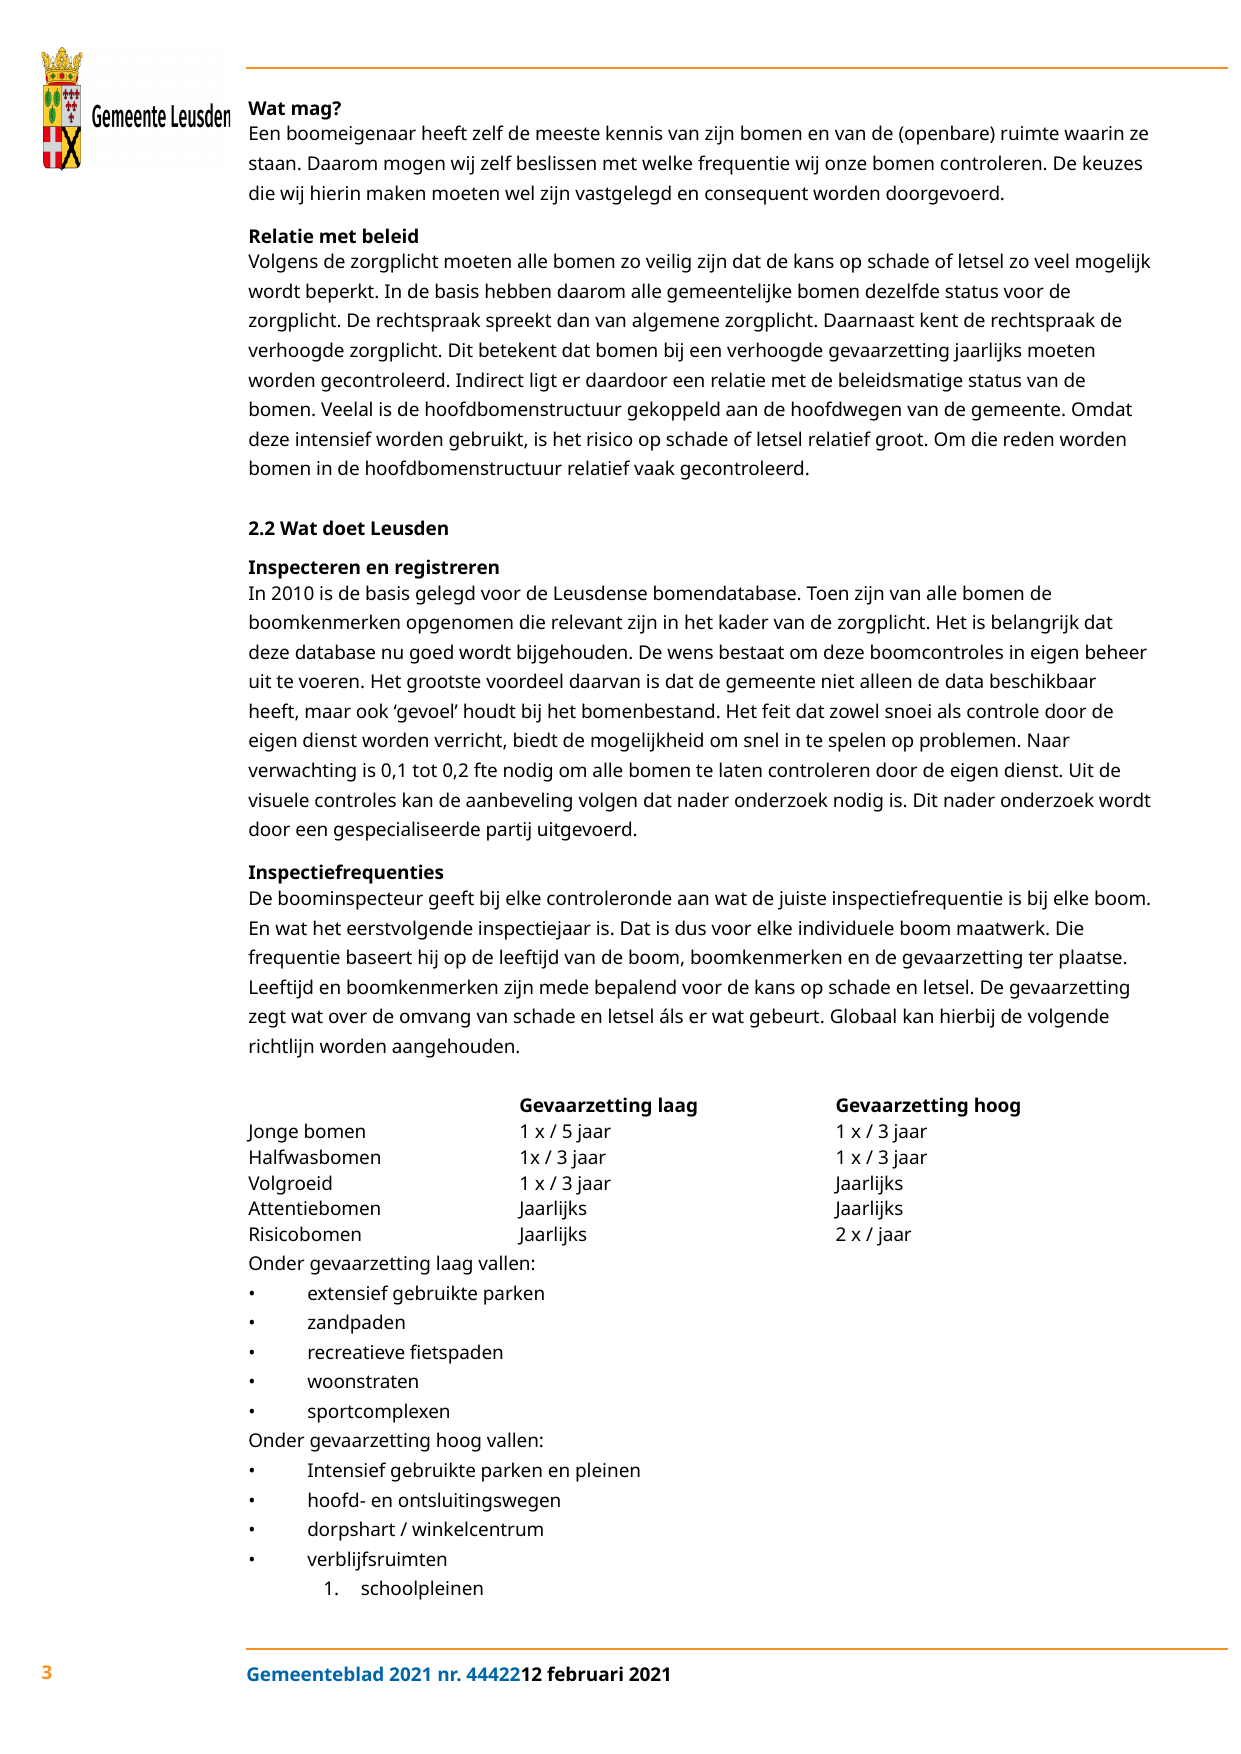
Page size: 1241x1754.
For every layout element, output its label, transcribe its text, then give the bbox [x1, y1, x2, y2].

table_cell Jaarlijks [519, 1195, 835, 1221]
table_cell Attentiebomen [248, 1195, 519, 1221]
text Onder gevaarzetting hoog vallen: [248, 1428, 1152, 1453]
list extensief gebruikte parken [248, 1280, 1152, 1305]
table_cell 2 x / jaar [835, 1221, 1152, 1247]
table_cell Jonge bomen [248, 1118, 519, 1144]
table_header Gevaarzetting hoog [835, 1093, 1152, 1118]
text In 2010 is de basis gelegd voor de Leusdense bomendatabase. Toen zijn van alle bomen de boomkenmerken opgenomen die relevant zijn in het kader van de zorgplicht. Het is belangrijk dat deze database nu goed wordt bijgehouden. De wens bestaat om deze boomcontroles in eigen beheer uit te voeren. Het grootste voordeel daarvan is dat de gemeente niet alleen de data beschikbaar heeft, maar ook ‘gevoel’ houdt bij het bomenbestand. Het feit dat zowel snoei als controle door de eigen dienst worden verricht, biedt de mogelijkheid om snel in te spelen op problemen. Naar verwachting is 0,1 tot 0,2 fte nodig om alle bomen te laten controleren door de eigen dienst. Uit de visuele controles kan de aanbeveling volgen dat nader onderzoek nodig is. Dit nader onderzoek wordt door een gespecialiseerde partij uitgevoerd. [248, 580, 1152, 842]
table_header [248, 1093, 519, 1118]
table_cell Jaarlijks [519, 1221, 835, 1247]
list woonstraten [248, 1368, 1152, 1394]
table_cell 1 x / 3 jaar [835, 1118, 1152, 1144]
list verblijfsruimten [248, 1546, 1152, 1572]
table_cell Jaarlijks [835, 1195, 1152, 1221]
text 2.2 Wat doet Leusden [248, 515, 1152, 541]
table_cell 1x / 3 jaar [519, 1144, 835, 1170]
text Wat mag? [248, 95, 1152, 121]
text De boominspecteur geeft bij elke controleronde aan wat de juiste inspectiefrequentie is bij elke boom. En wat het eerstvolgende inspectiejaar is. Dat is dus voor elke individuele boom maatwerk. Die frequentie baseert hij op de leeftijd van de boom, boomkenmerken en de gevaarzetting ter plaatse. Leeftijd en boomkenmerken zijn mede bepalend voor de kans op schade en letsel. De gevaarzetting zegt wat over de omvang van schade en letsel áls er wat gebeurt. Globaal kan hierbij de volgende richtlijn worden aangehouden. [248, 885, 1152, 1059]
text Inspectiefrequenties [248, 859, 1152, 885]
list recreatieve fietspaden [248, 1339, 1152, 1364]
list hoofd- en ontsluitingswegen [248, 1487, 1152, 1512]
table_cell 1 x / 3 jaar [519, 1170, 835, 1195]
picture [41, 47, 231, 172]
text Relatie met beleid [248, 223, 1152, 248]
table_header Gevaarzetting laag [519, 1093, 835, 1118]
table_cell Volgroeid [248, 1170, 519, 1195]
list zandpaden [248, 1309, 1152, 1335]
table_cell Jaarlijks [835, 1170, 1152, 1195]
table_cell 1 x / 3 jaar [835, 1144, 1152, 1170]
list schoolpleinen [323, 1576, 1152, 1601]
table_cell Risicobomen [248, 1221, 519, 1247]
list sportcomplexen [248, 1398, 1152, 1424]
list dorpshart / winkelcentrum [248, 1516, 1152, 1542]
text Onder gevaarzetting laag vallen: [248, 1250, 1152, 1276]
text Volgens de zorgplicht moeten alle bomen zo veilig zijn dat de kans op schade of letsel zo veel mogelijk wordt beperkt. In de basis hebben daarom alle gemeentelijke bomen dezelfde status voor de zorgplicht. De rechtspraak spreekt dan van algemene zorgplicht. Daarnaast kent de rechtspraak de verhoogde zorgplicht. Dit betekent dat bomen bij een verhoogde gevaarzetting jaarlijks moeten worden gecontroleerd. Indirect ligt er daardoor een relatie met de beleidsmatige status van de bomen. Veelal is de hoofdbomenstructuur gekoppeld aan de hoofdwegen van de gemeente. Omdat deze intensief worden gebruikt, is het risico op schade of letsel relatief groot. Om die reden worden bomen in de hoofdbomenstructuur relatief vaak gecontroleerd. [248, 248, 1152, 481]
table_cell 1 x / 5 jaar [519, 1118, 835, 1144]
list Intensief gebruikte parken en pleinen [248, 1457, 1152, 1483]
text Een boomeigenaar heeft zelf de meeste kennis van zijn bomen en van de (openbare) ruimte waarin ze staan. Daarom mogen wij zelf beslissen met welke frequentie wij onze bomen controleren. De keuzes die wij hierin maken moeten wel zijn vastgelegd en consequent worden doorgevoerd. [248, 121, 1152, 205]
table_cell Halfwasbomen [248, 1144, 519, 1170]
text Inspecteren en registreren [248, 554, 1152, 580]
